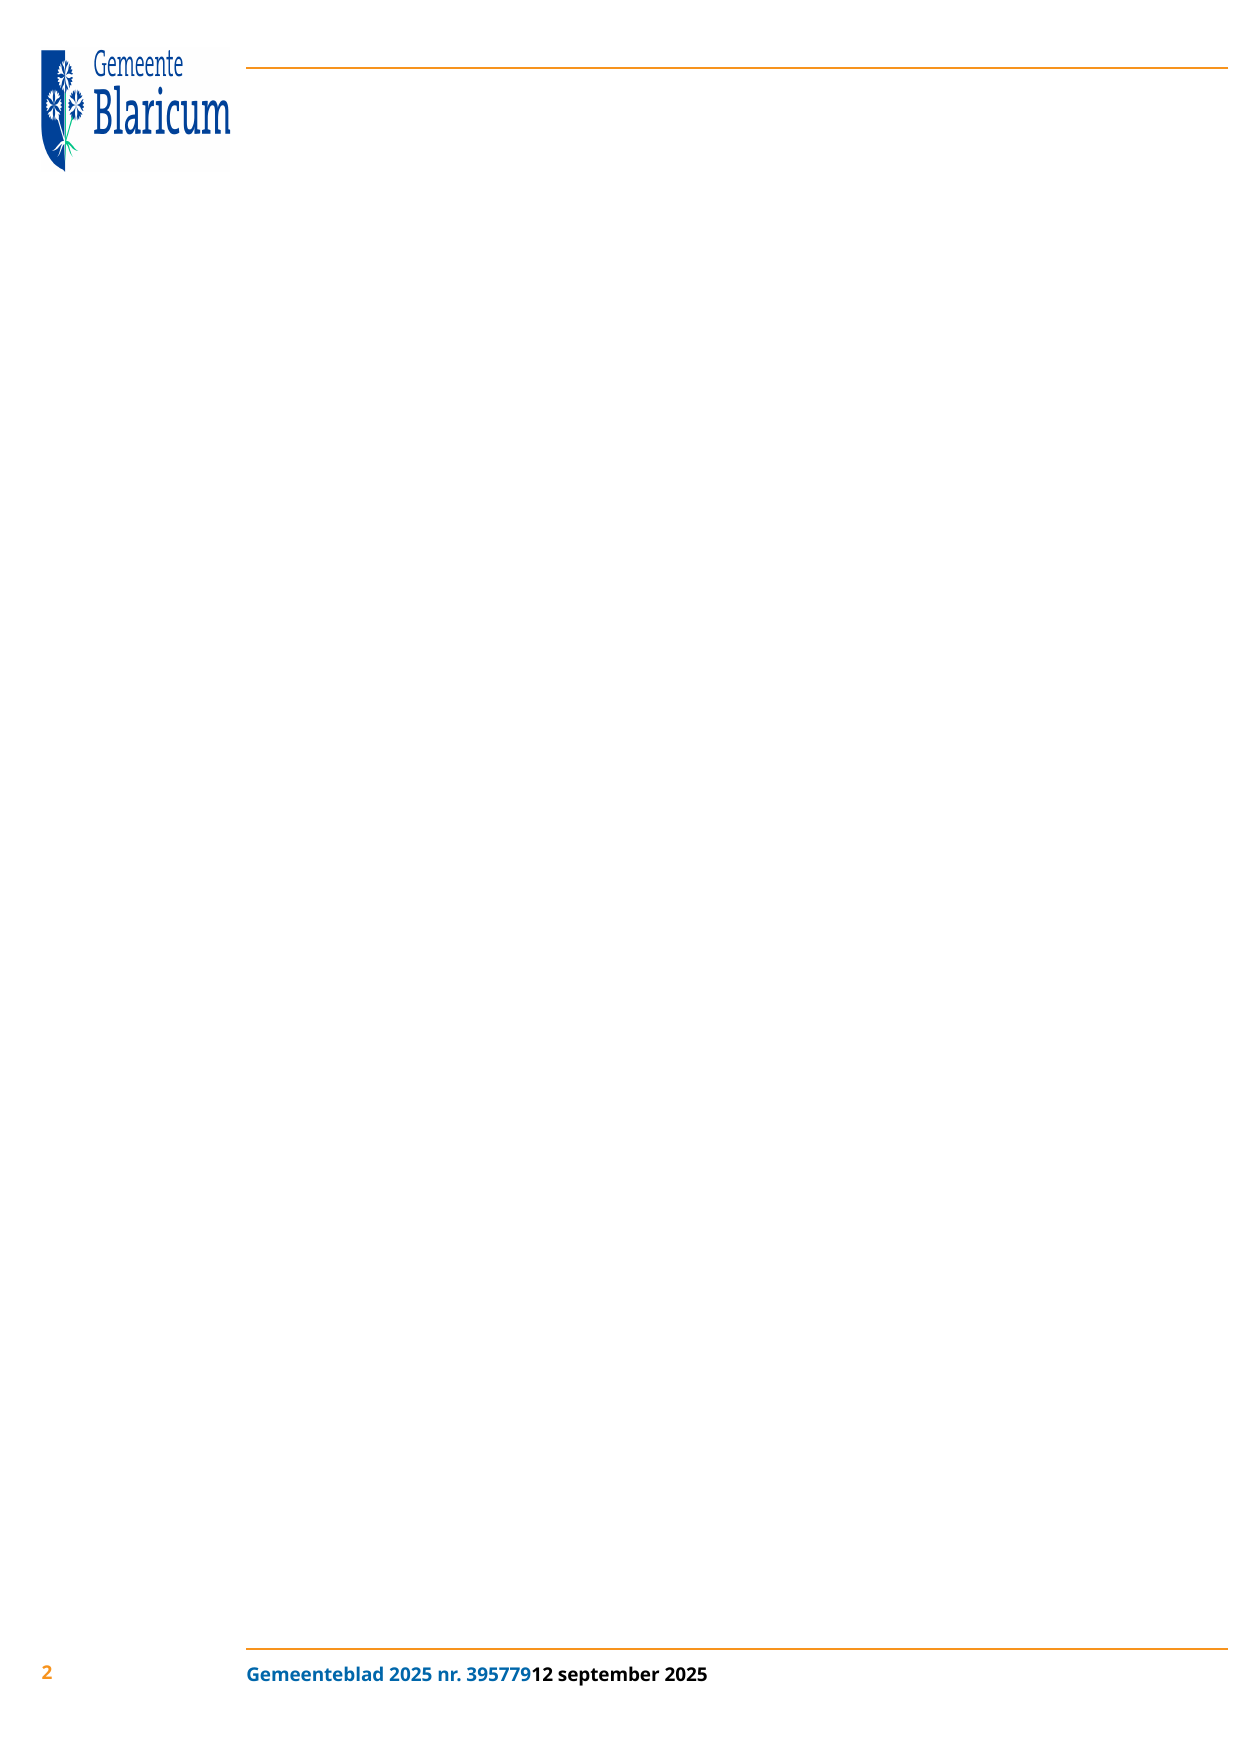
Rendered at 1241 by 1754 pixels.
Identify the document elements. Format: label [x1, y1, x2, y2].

picture [41, 47, 231, 172]
